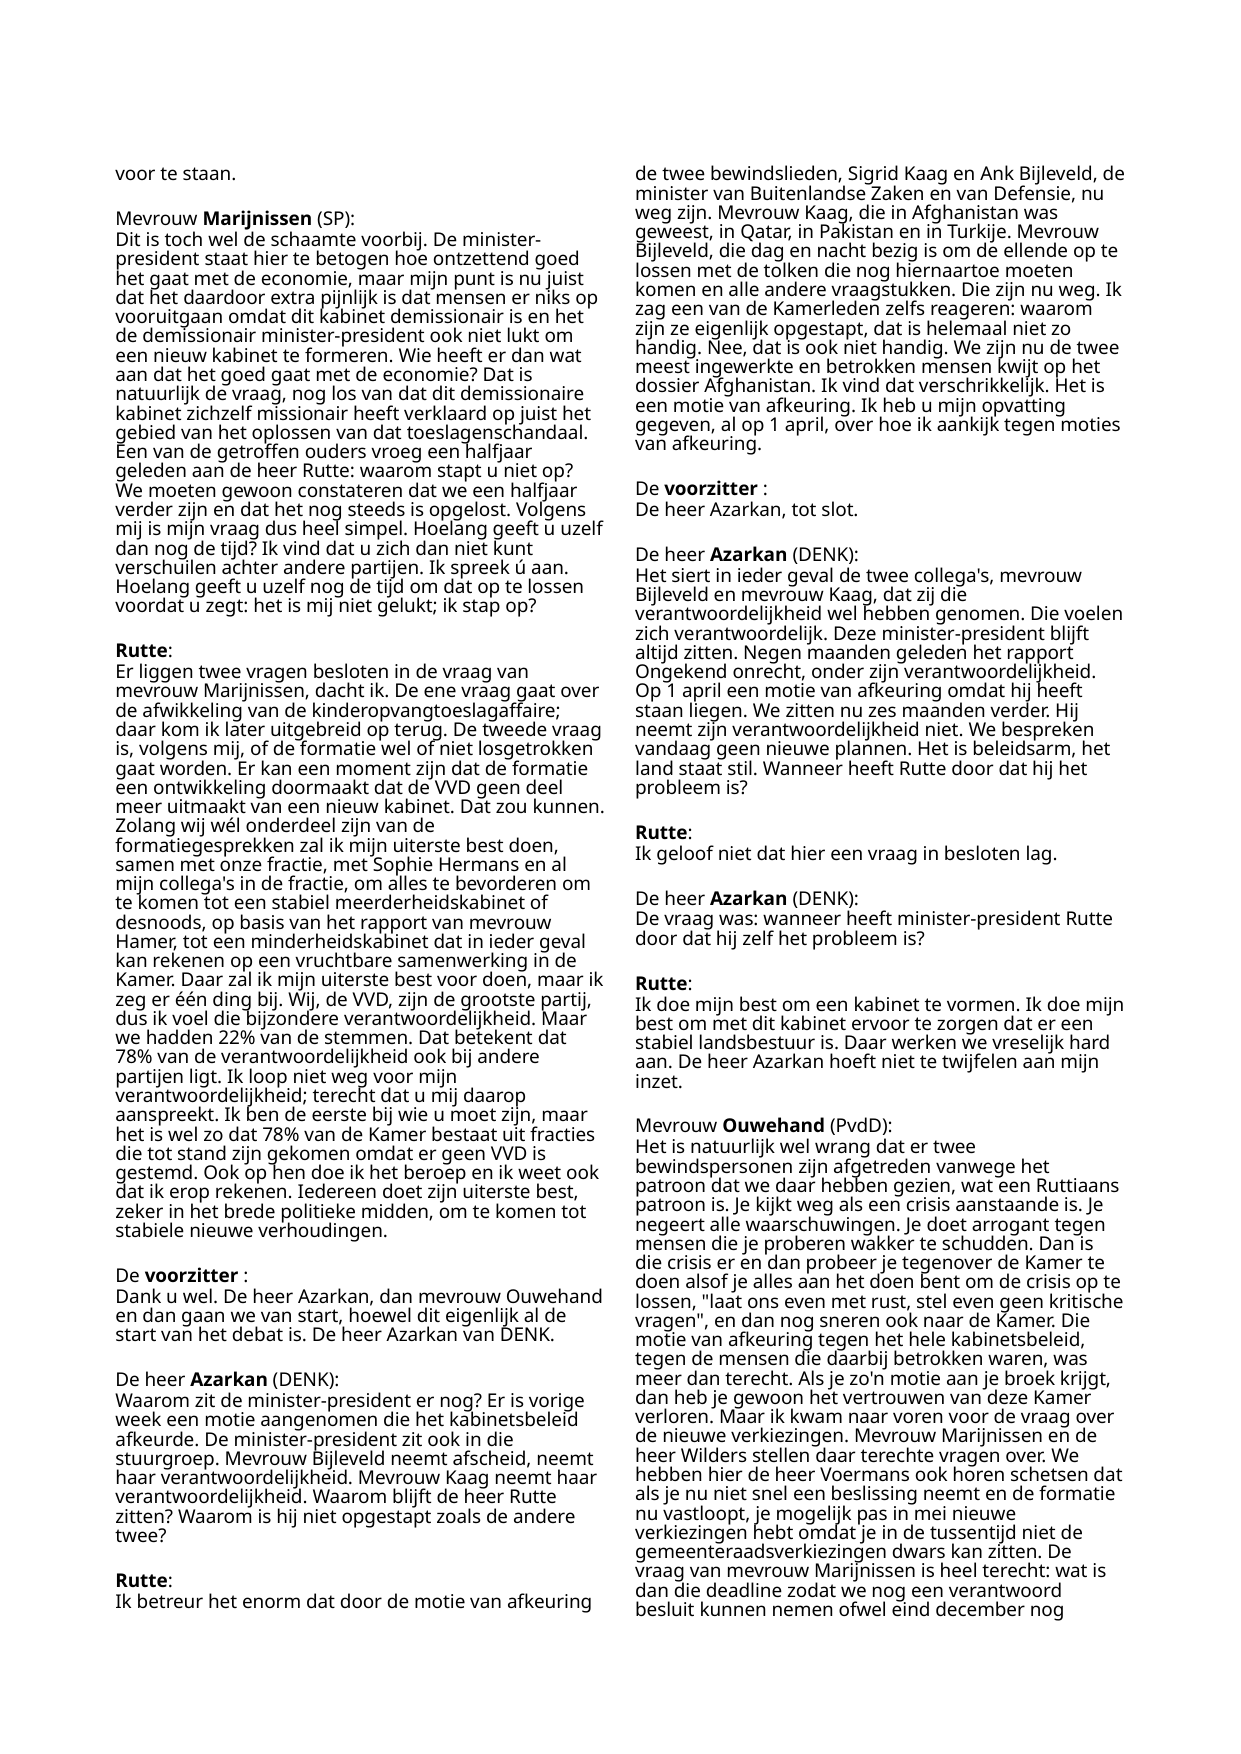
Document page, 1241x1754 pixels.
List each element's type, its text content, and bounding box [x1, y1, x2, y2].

text Ik doe mijn best om een kabinet te vormen. Ik doe mijn best om met dit kabinet ervoor te zorgen dat er een stabiel landsbestuur is. Daar werken we vreselijk hard aan. De heer Azarkan hoeft niet te twijfelen aan mijn inzet. [635, 996, 1125, 1092]
text Rutte: [115, 637, 605, 663]
text De heer Azarkan (DENK): [115, 1366, 605, 1392]
text Rutte: [635, 970, 1125, 996]
text Ik geloof niet dat hier een vraag in besloten lag. [635, 844, 1125, 864]
text De voorzitter : [115, 1262, 605, 1288]
text Er liggen twee vragen besloten in de vraag van mevrouw Marijnissen, dacht ik. De ene vraag gaat over de afwikkeling van de kinderopvangtoeslagaffaire; daar kom ik later uitgebreid op terug. De tweede vraag is, volgens mij, of de formatie wel of niet losgetrokken gaat worden. Er kan een moment zijn dat de formatie een ontwikkeling doormaakt dat de VVD geen deel meer uitmaakt van een nieuw kabinet. Dat zou kunnen. Zolang wij wél onderdeel zijn van de formatiegesprekken zal ik mijn uiterste best doen, samen met onze fractie, met Sophie Hermans en al mijn collega's in de fractie, om alles te bevorderen om te komen tot een stabiel meerderheidskabinet of desnoods, op basis van het rapport van mevrouw Hamer, tot een minderheidskabinet dat in ieder geval kan rekenen op een vruchtbare samenwerking in de Kamer. Daar zal ik mijn uiterste best voor doen, maar ik zeg er één ding bij. Wij, de VVD, zijn de grootste partij, dus ik voel die bijzondere verantwoordelijkheid. Maar we hadden 22% van de stemmen. Dat betekent dat 78% van de verantwoordelijkheid ook bij andere partijen ligt. Ik loop niet weg voor mijn verantwoordelijkheid; terecht dat u mij daarop aanspreekt. Ik ben de eerste bij wie u moet zijn, maar het is wel zo dat 78% van de Kamer bestaat uit fracties die tot stand zijn gekomen omdat er geen VVD is gestemd. Ook op hen doe ik het beroep en ik weet ook dat ik erop rekenen. Iedereen doet zijn uiterste best, zeker in het brede politieke midden, om te komen tot stabiele nieuwe verhoudingen. [115, 663, 605, 1241]
text Dank u wel. De heer Azarkan, dan mevrouw Ouwehand en dan gaan we van start, hoewel dit eigenlijk al de start van het debat is. De heer Azarkan van DENK. [115, 1288, 605, 1346]
text Waarom zit de minister-president er nog? Er is vorige week een motie aangenomen die het kabinetsbeleid afkeurde. De minister-president zit ook in die stuurgroep. Mevrouw Bijleveld neemt afscheid, neemt haar verantwoordelijkheid. Mevrouw Kaag neemt haar verantwoordelijkheid. Waarom blijft de heer Rutte zitten? Waarom is hij niet opgestapt zoals de andere twee? [115, 1392, 605, 1546]
text De heer Azarkan, tot slot. [635, 501, 1125, 520]
text Het siert in ieder geval de twee collega's, mevrouw Bijleveld en mevrouw Kaag, dat zij die verantwoordelijkheid wel hebben genomen. Die voelen zich verantwoordelijk. Deze minister-president blijft altijd zitten. Negen maanden geleden het rapport Ongekend onrecht, onder zijn verantwoordelijkheid. Op 1 april een motie van afkeuring omdat hij heeft staan liegen. We zitten nu zes maanden verder. Hij neemt zijn verantwoordelijkheid niet. We bespreken vandaag geen nieuwe plannen. Het is beleidsarm, het land staat stil. Wanneer heeft Rutte door dat hij het probleem is? [635, 567, 1125, 798]
text Rutte: [635, 819, 1125, 844]
text Ik betreur het enorm dat door de motie van afkeuring [115, 1593, 605, 1612]
text Dit is toch wel de schaamte voorbij. De minister-president staat hier te betogen hoe ontzettend goed het gaat met de economie, maar mijn punt is nu juist dat het daardoor extra pijnlijk is dat mensen er niks op vooruitgaan omdat dit kabinet demissionair is en het de demissionair minister-president ook niet lukt om een nieuw kabinet te formeren. Wie heeft er dan wat aan dat het goed gaat met de economie? Dat is natuurlijk de vraag, nog los van dat dit demissionaire kabinet zichzelf missionair heeft verklaard op juist het gebied van het oplossen van dat toeslagenschandaal. Een van de getroffen ouders vroeg een halfjaar geleden aan de heer Rutte: waarom stapt u niet op? We moeten gewoon constateren dat we een halfjaar verder zijn en dat het nog steeds is opgelost. Volgens mij is mijn vraag dus heel simpel. Hoelang geeft u uzelf dan nog de tijd? Ik vind dat u zich dan niet kunt verschuilen achter andere partijen. Ik spreek ú aan. Hoelang geeft u uzelf nog de tijd om dat op te lossen voordat u zegt: het is mij niet gelukt; ik stap op? [115, 231, 605, 617]
text voor te staan. [115, 165, 605, 184]
text Het is natuurlijk wel wrang dat er twee bewindspersonen zijn afgetreden vanwege het patroon dat we daar hebben gezien, wat een Ruttiaans patroon is. Je kijkt weg als een crisis aanstaande is. Je negeert alle waarschuwingen. Je doet arrogant tegen mensen die je proberen wakker te schudden. Dan is die crisis er en dan probeer je tegenover de Kamer te doen alsof je alles aan het doen bent om de crisis op te lossen, "laat ons even met rust, stel even geen kritische vragen", en dan nog sneren ook naar de Kamer. Die motie van afkeuring tegen het hele kabinetsbeleid, tegen de mensen die daarbij betrokken waren, was meer dan terecht. Als je zo'n motie aan je broek krijgt, dan heb je gewoon het vertrouwen van deze Kamer verloren. Maar ik kwam naar voren voor de vraag over de nieuwe verkiezingen. Mevrouw Marijnissen en de heer Wilders stellen daar terechte vragen over. We hebben hier de heer Voermans ook horen schetsen dat als je nu niet snel een beslissing neemt en de formatie nu vastloopt, je mogelijk pas in mei nieuwe verkiezingen hebt omdat je in de tussentijd niet de gemeenteraadsverkiezingen dwars kan zitten. De vraag van mevrouw Marijnissen is heel terecht: wat is dan die deadline zodat we nog een verantwoord besluit kunnen nemen ofwel eind december nog [635, 1138, 1125, 1620]
text de twee bewindslieden, Sigrid Kaag en Ank Bijleveld, de minister van Buitenlandse Zaken en van Defensie, nu weg zijn. Mevrouw Kaag, die in Afghanistan was geweest, in Qatar, in Pakistan en in Turkije. Mevrouw Bijleveld, die dag en nacht bezig is om de ellende op te lossen met de tolken die nog hiernaartoe moeten komen en alle andere vraagstukken. Die zijn nu weg. Ik zag een van de Kamerleden zelfs reageren: waarom zijn ze eigenlijk opgestapt, dat is helemaal niet zo handig. Nee, dat is ook niet handig. We zijn nu de twee meest ingewerkte en betrokken mensen kwijt op het dossier Afghanistan. Ik vind dat verschrikkelijk. Het is een motie van afkeuring. Ik heb u mijn opvatting gegeven, al op 1 april, over hoe ik aankijk tegen moties van afkeuring. [635, 165, 1125, 454]
text De vraag was: wanneer heeft minister-president Rutte door dat hij zelf het probleem is? [635, 910, 1125, 949]
text Mevrouw Ouwehand (PvdD): [635, 1113, 1125, 1138]
text Rutte: [115, 1567, 605, 1593]
text De voorzitter : [635, 475, 1125, 501]
text Mevrouw Marijnissen (SP): [115, 205, 605, 231]
text De heer Azarkan (DENK): [635, 885, 1125, 910]
text De heer Azarkan (DENK): [635, 541, 1125, 567]
